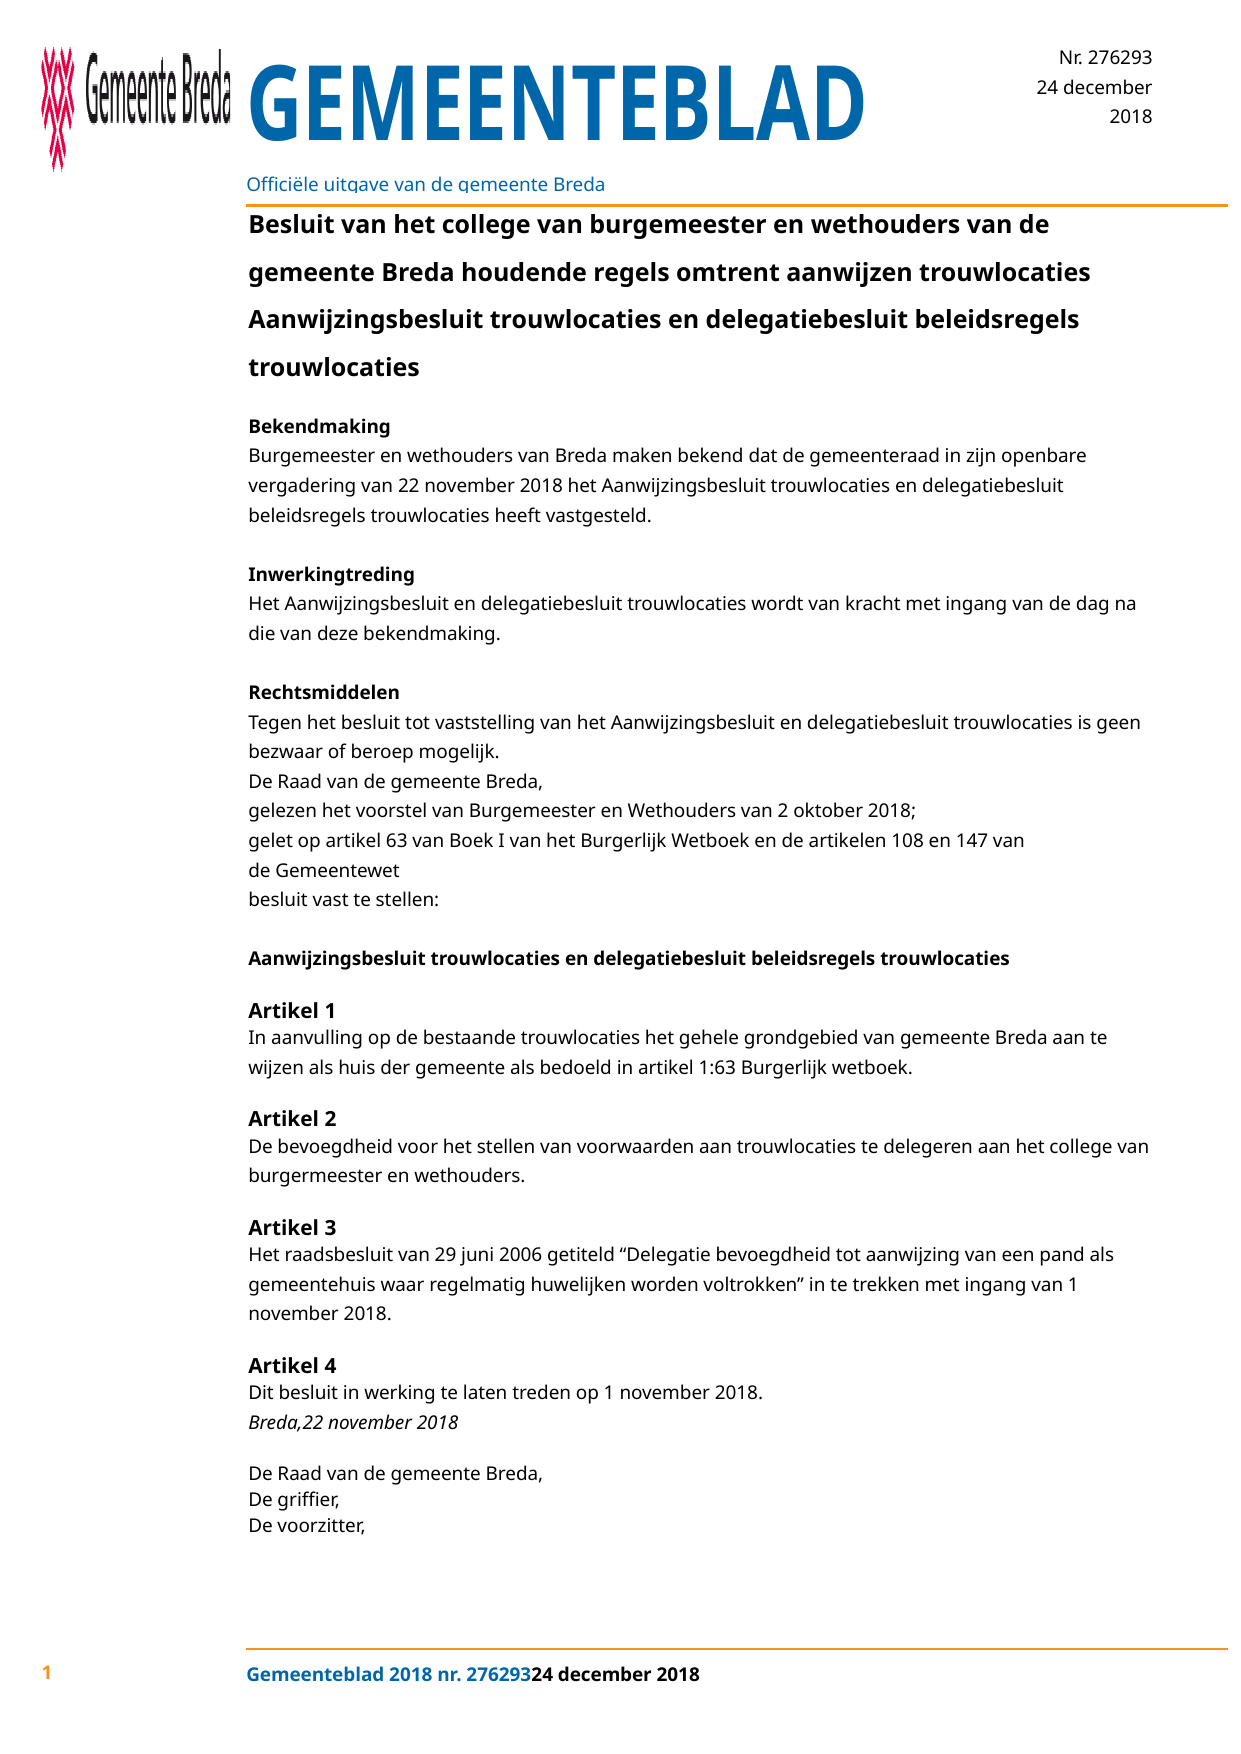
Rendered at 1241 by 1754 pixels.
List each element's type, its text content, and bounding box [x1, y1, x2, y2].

text Breda,22 november 2018 [248, 1409, 1152, 1435]
text De voorzitter, [248, 1512, 1152, 1538]
text Het raadsbesluit van 29 juni 2006 getiteld “Delegatie bevoegdheid tot aanwijzing van een pand als gemeentehuis waar regelmatig huwelijken worden voltrokken” in te trekken met ingang van 1 november 2018. [248, 1241, 1152, 1326]
text Rechtsmiddelen [248, 679, 1152, 705]
text Artikel 3 [248, 1213, 1152, 1241]
text In aanvulling op de bestaande trouwlocaties het gehele grondgebied van gemeente Breda aan te wijzen als huis der gemeente als bedoeld in artikel 1:63 Burgerlijk wetboek. [248, 1024, 1152, 1080]
text De bevoegdheid voor het stellen van voorwaarden aan trouwlocaties te delegeren aan het college van burgermeester en wethouders. [248, 1133, 1152, 1188]
text Inwerkingtreding [248, 561, 1152, 587]
text De Raad van de gemeente Breda, [248, 1460, 1152, 1486]
text Besluit van het college van burgemeester en wethouders van de gemeente Breda houdende regels omtrent aanwijzen trouwlocaties Aanwijzingsbesluit trouwlocaties en delegatiebesluit beleidsregels trouwlocaties [248, 207, 1152, 384]
text Burgemeester en wethouders van Breda maken bekend dat de gemeenteraad in zijn openbare vergadering van 22 november 2018 het Aanwijzingsbesluit trouwlocaties en delegatiebesluit beleidsregels trouwlocaties heeft vastgesteld. [248, 443, 1152, 528]
text De Raad van de gemeente Breda, [248, 768, 1152, 794]
text Artikel 1 [248, 996, 1152, 1024]
text gelet op artikel 63 van Boek I van het Burgerlijk Wetboek en de artikelen 108 en 147 van [248, 827, 1152, 853]
text De griffier, [248, 1486, 1152, 1512]
text Artikel 2 [248, 1104, 1152, 1133]
text besluit vast te stellen: [248, 886, 1152, 912]
picture [41, 47, 231, 172]
text Artikel 4 [248, 1351, 1152, 1379]
text Tegen het besluit tot vaststelling van het Aanwijzingsbesluit en delegatiebesluit trouwlocaties is geen bezwaar of beroep mogelijk. [248, 709, 1152, 764]
text de Gemeentewet [248, 857, 1152, 883]
text gelezen het voorstel van Burgemeester en Wethouders van 2 oktober 2018; [248, 798, 1152, 823]
text Het Aanwijzingsbesluit en delegatiebesluit trouwlocaties wordt van kracht met ingang van de dag na die van deze bekendmaking. [248, 591, 1152, 646]
text Aanwijzingsbesluit trouwlocaties en delegatiebesluit beleidsregels trouwlocaties [248, 946, 1152, 971]
text Dit besluit in werking te laten treden op 1 november 2018. [248, 1379, 1152, 1405]
text Bekendmaking [248, 413, 1152, 439]
